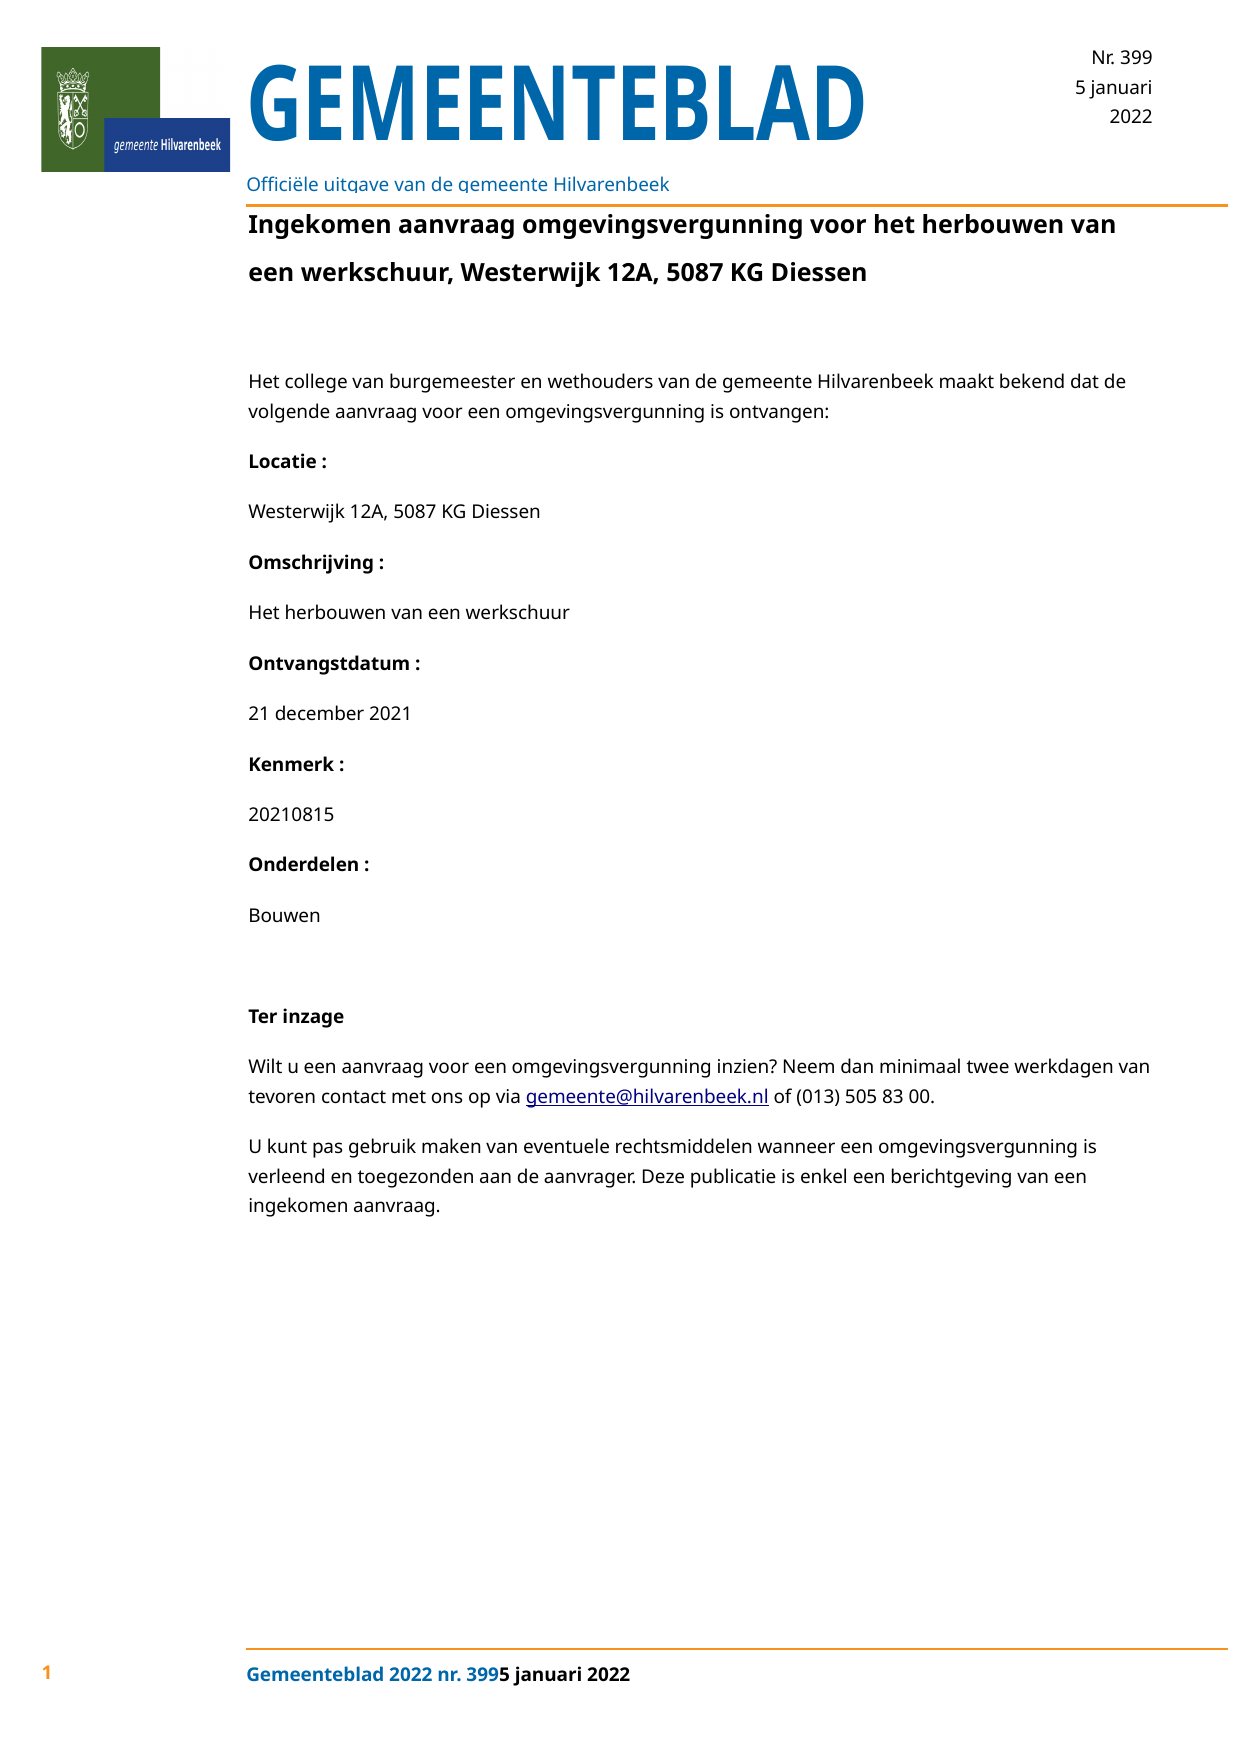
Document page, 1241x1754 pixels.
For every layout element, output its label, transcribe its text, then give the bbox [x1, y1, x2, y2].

text 20210815 [248, 801, 1152, 827]
text Westerwijk 12A, 5087 KG Diessen [248, 499, 1152, 524]
text Bouwen [248, 902, 1152, 928]
text U kunt pas gebruik maken van eventuele rechtsmiddelen wanneer een omgevingsvergunning is verleend en toegezonden aan de aanvrager. Deze publicatie is enkel een berichtgeving van een ingekomen aanvraag. [248, 1133, 1152, 1218]
text Omschrijving : [248, 549, 1152, 575]
text Wilt u een aanvraag voor een omgevingsvergunning inzien? Neem dan minimaal twee werkdagen van tevoren contact met ons op via gemeente@hilvarenbeek.nl of (013) 505 83 00. [248, 1053, 1152, 1109]
text Ontvangstdatum : [248, 650, 1152, 676]
text Kenmerk : [248, 751, 1152, 777]
text Onderdelen : [248, 852, 1152, 877]
picture [41, 47, 231, 172]
text Ter inzage [248, 1003, 1152, 1029]
text Locatie : [248, 448, 1152, 474]
text Het college van burgemeester en wethouders van de gemeente Hilvarenbeek maakt bekend dat de volgende aanvraag voor een omgevingsvergunning is ontvangen: [248, 368, 1152, 424]
text Ingekomen aanvraag omgevingsvergunning voor het herbouwen van een werkschuur, Westerwijk 12A, 5087 KG Diessen [248, 207, 1152, 288]
text Het herbouwen van een werkschuur [248, 599, 1152, 625]
text 21 december 2021 [248, 700, 1152, 726]
